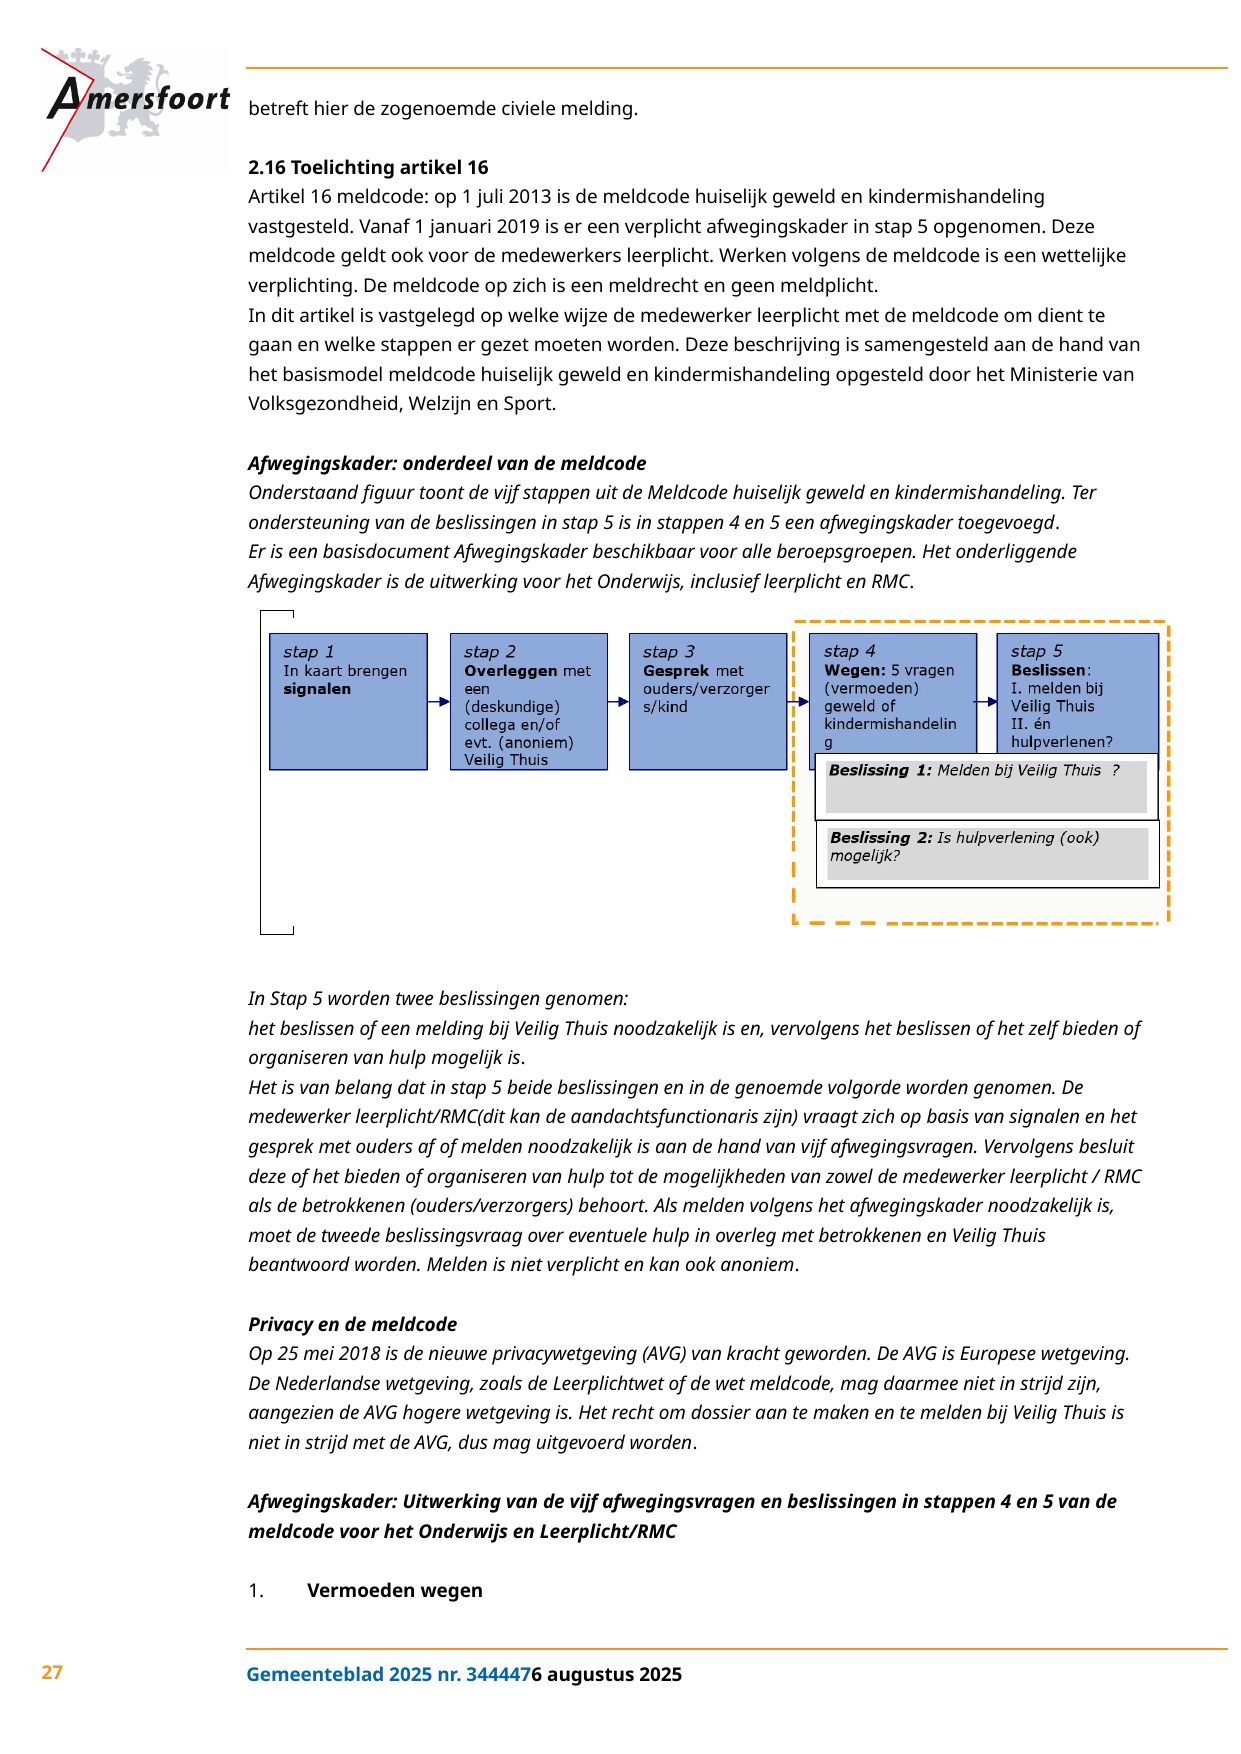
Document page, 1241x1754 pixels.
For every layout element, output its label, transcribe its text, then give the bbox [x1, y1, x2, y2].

text In Stap 5 worden twee beslissingen genomen: [248, 985, 1152, 1011]
text 2.16 Toelichting artikel 16 [248, 154, 1152, 180]
table_header Vermoeden wegen [248, 1577, 1152, 1603]
picture [268, 618, 1173, 926]
text Artikel 16 meldcode: op 1 juli 2013 is de meldcode huiselijk geweld en kindermishandeling vastgesteld. Vanaf 1 januari 2019 is er een verplicht afwegingskader in stap 5 opgenomen. Deze meldcode geldt ook voor de medewerkers leerplicht. Werken volgens de meldcode is een wettelijke verplichting. De meldcode op zich is een meldrecht en geen meldplicht. [248, 183, 1152, 298]
picture [41, 47, 231, 172]
text betreft hier de zogenoemde civiele melding. [248, 95, 1152, 121]
text Onderstaand figuur toont de vijf stappen uit de Meldcode huiselijk geweld en kindermishandeling. Ter ondersteuning van de beslissingen in stap 5 is in stappen 4 en 5 een afwegingskader toegevoegd. [248, 479, 1152, 535]
text het beslissen of een melding bij Veilig Thuis noodzakelijk is en, vervolgens het beslissen of het zelf bieden of organiseren van hulp mogelijk is. [248, 1015, 1152, 1070]
text Er is een basisdocument Afwegingskader beschikbaar voor alle beroepsgroepen. Het onderliggende Afwegingskader is de uitwerking voor het Onderwijs, inclusief leerplicht en RMC. [248, 538, 1152, 594]
text Privacy en de meldcode [248, 1311, 1152, 1336]
text Afwegingskader: Uitwerking van de vijf afwegingsvragen en beslissingen in stappen 4 en 5 van de meldcode voor het Onderwijs en Leerplicht/RMC [248, 1488, 1152, 1543]
text Het is van belang dat in stap 5 beide beslissingen en in de genoemde volgorde worden genomen. De medewerker leerplicht/RMC(dit kan de aandachtsfunctionaris zijn) vraagt zich op basis van signalen en het gesprek met ouders af of melden noodzakelijk is aan de hand van vijf afwegingsvragen. Vervolgens besluit deze of het bieden of organiseren van hulp tot de mogelijkheden van zowel de medewerker leerplicht / RMC als de betrokkenen (ouders/verzorgers) behoort. Als melden volgens het afwegingskader noodzakelijk is, moet de tweede beslissingsvraag over eventuele hulp in overleg met betrokkenen en Veilig Thuis beantwoord worden. Melden is niet verplicht en kan ook anoniem. [248, 1074, 1152, 1277]
text Op 25 mei 2018 is de nieuwe privacywetgeving (AVG) van kracht geworden. De AVG is Europese wetgeving. De Nederlandse wetgeving, zoals de Leerplichtwet of de wet meldcode, mag daarmee niet in strijd zijn, aangezien de AVG hogere wetgeving is. Het recht om dossier aan te maken en te melden bij Veilig Thuis is niet in strijd met de AVG, dus mag uitgevoerd worden. [248, 1340, 1152, 1455]
text In dit artikel is vastgelegd op welke wijze de medewerker leerplicht met de meldcode om dient te gaan en welke stappen er gezet moeten worden. Deze beschrijving is samengesteld aan de hand van het basismodel meldcode huiselijk geweld en kindermishandeling opgesteld door het Ministerie van Volksgezondheid, Welzijn en Sport. [248, 302, 1152, 416]
text Afwegingskader: onderdeel van de meldcode [248, 450, 1152, 476]
